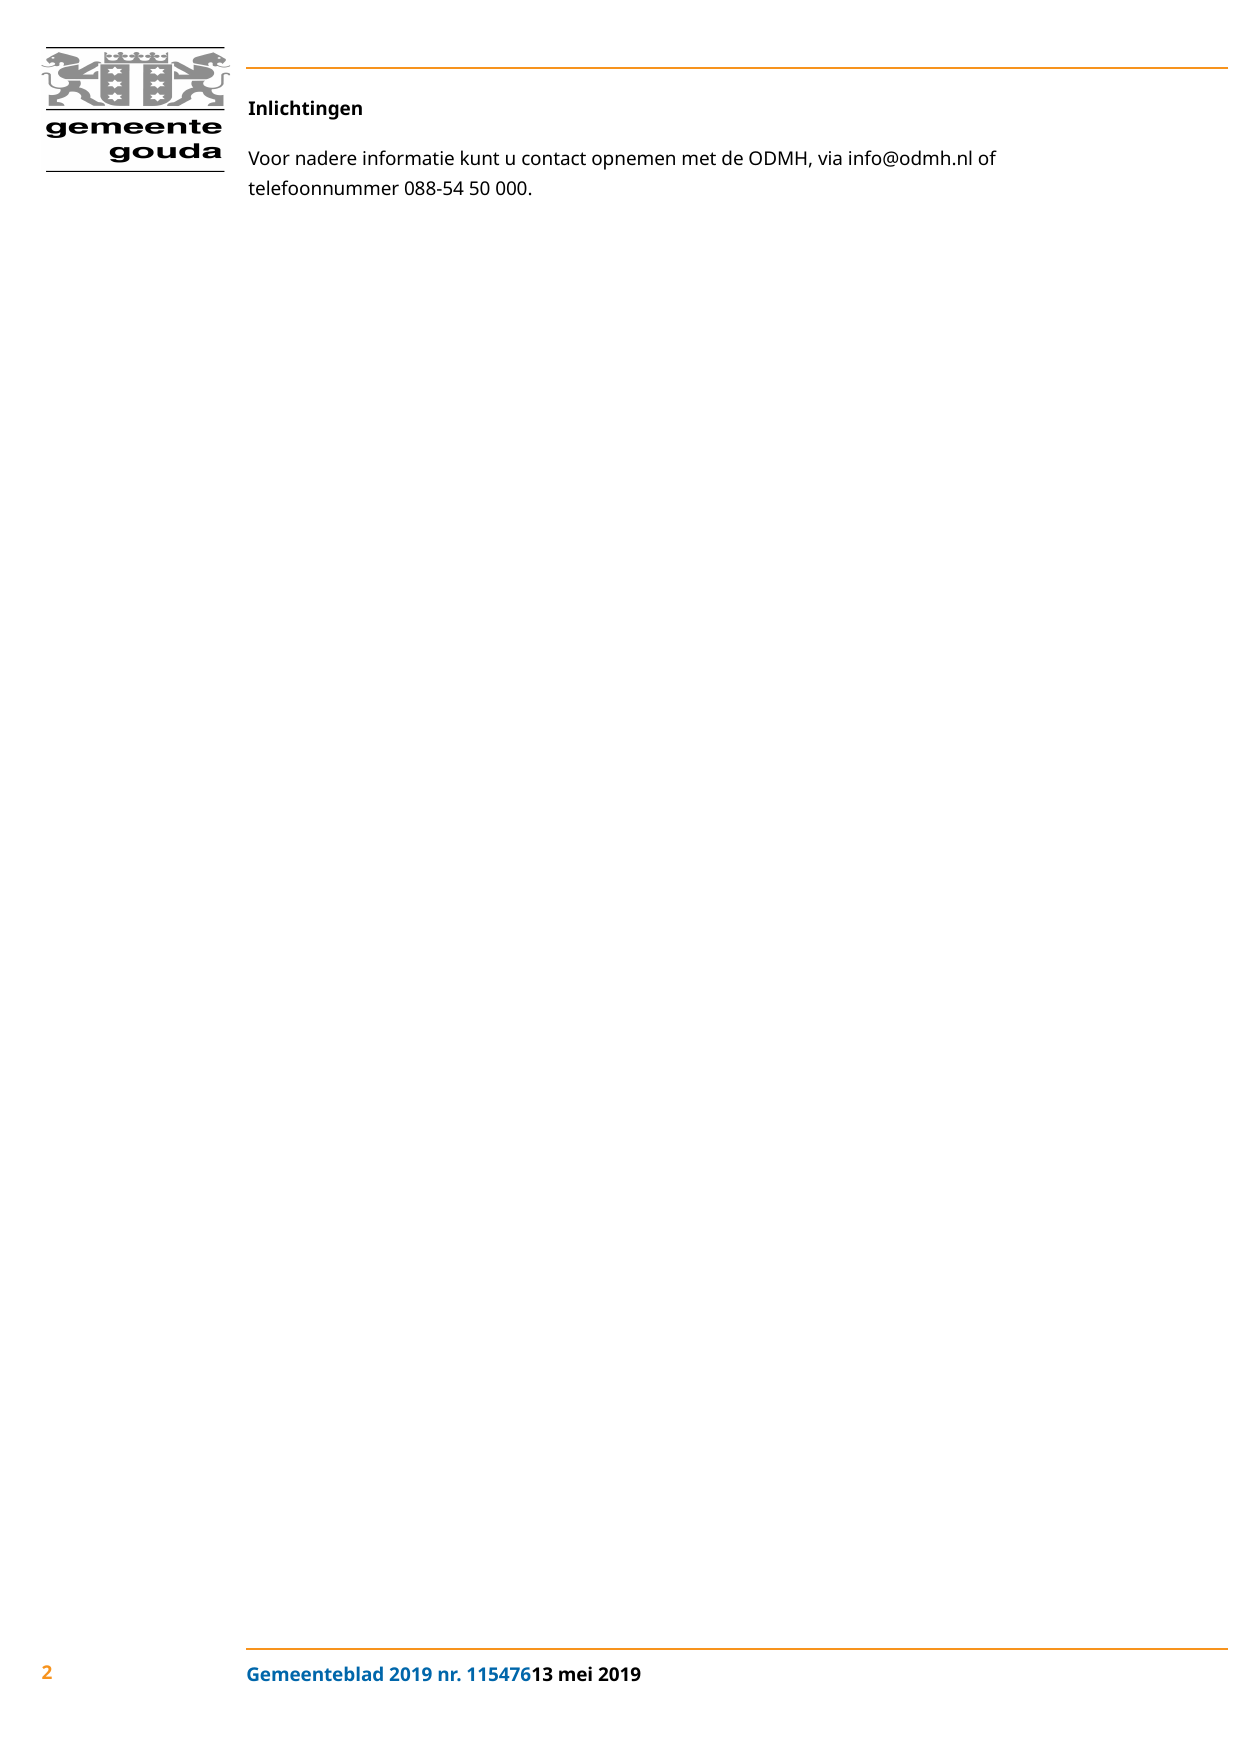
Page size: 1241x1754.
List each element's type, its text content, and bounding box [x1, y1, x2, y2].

text Inlichtingen [248, 95, 1152, 121]
text Voor nadere informatie kunt u contact opnemen met de ODMH, via info@odmh.nl of telefoonnummer 088-54 50 000. [248, 145, 1152, 201]
picture [41, 47, 231, 172]
